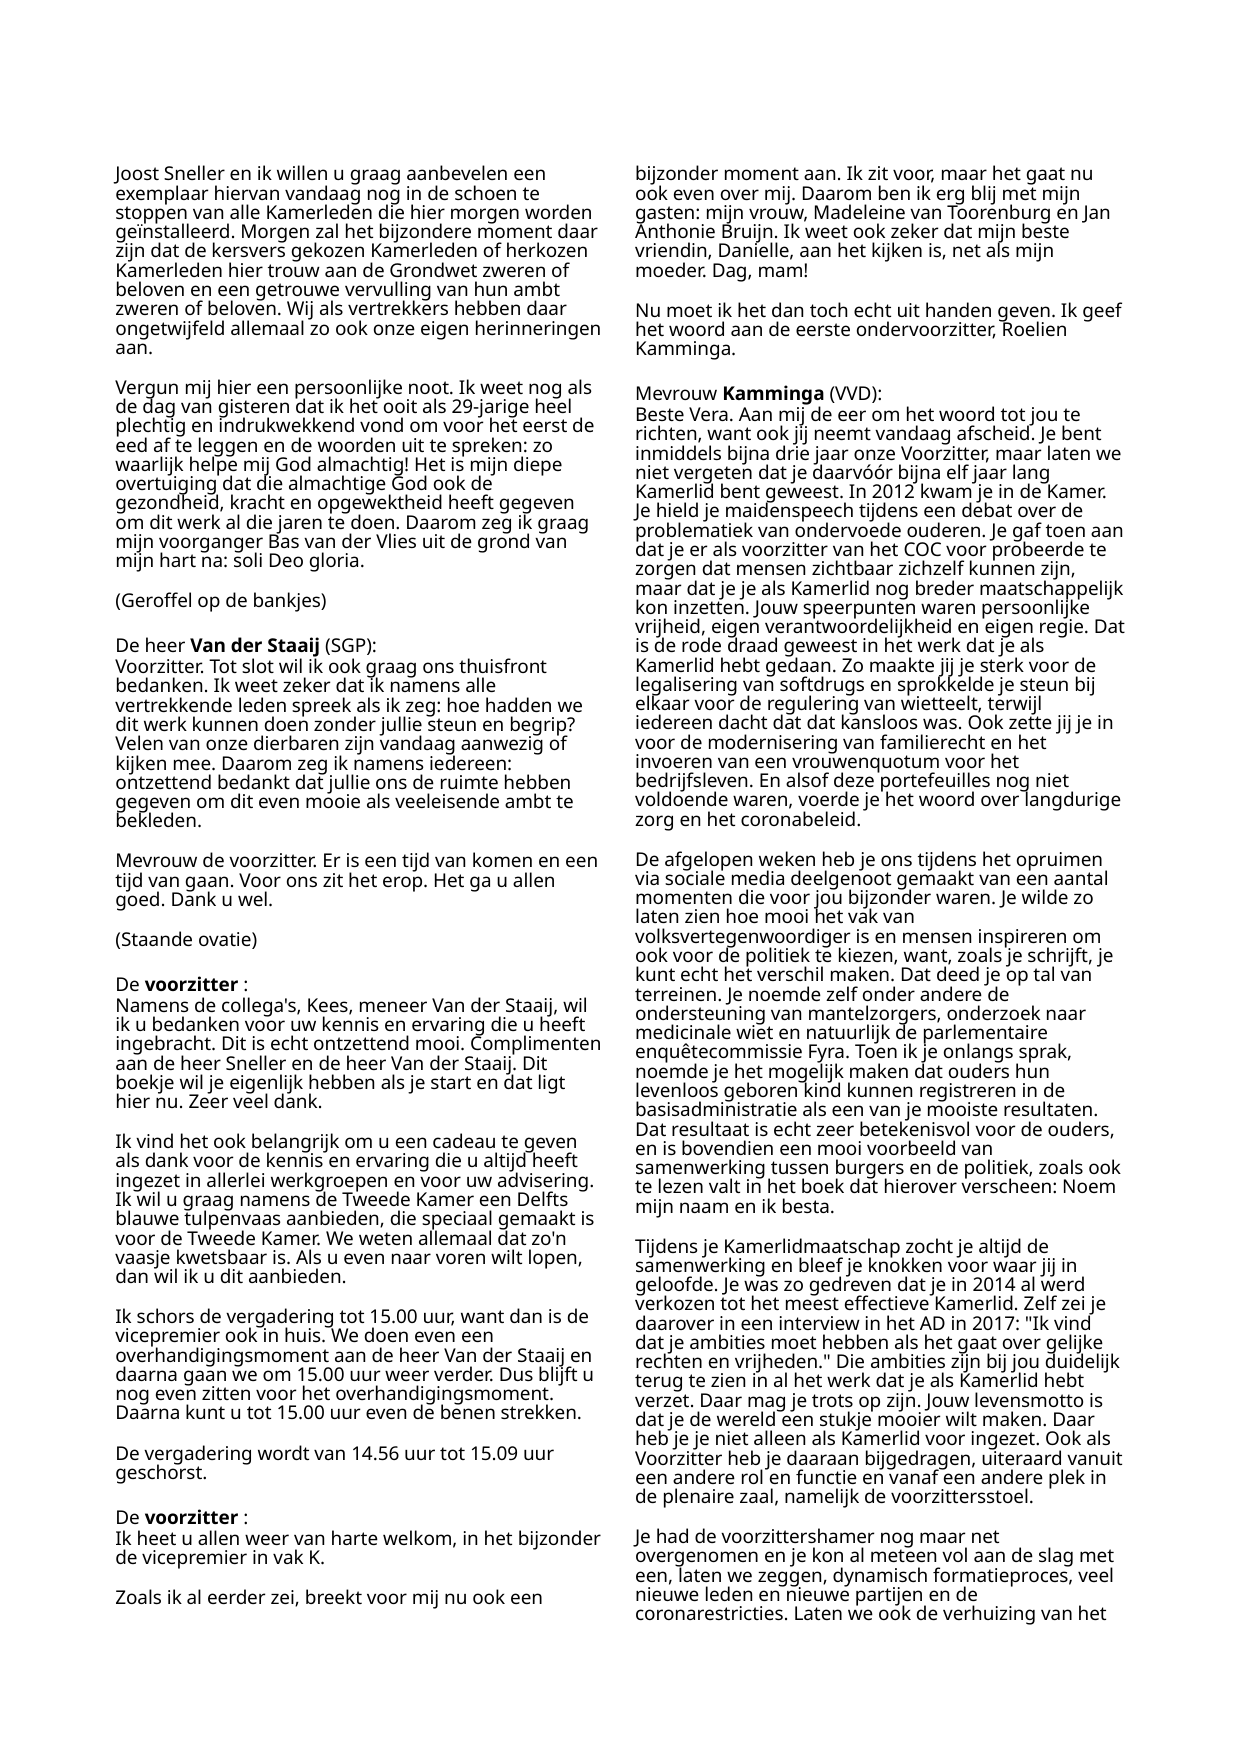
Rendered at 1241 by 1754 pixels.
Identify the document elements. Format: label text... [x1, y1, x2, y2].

text De vergadering wordt van 14.56 uur tot 15.09 uur geschorst. [115, 1444, 605, 1483]
text Ik vind het ook belangrijk om u een cadeau te geven als dank voor de kennis en ervaring die u altijd heeft ingezet in allerlei werkgroepen en voor uw advisering. Ik wil u graag namens de Tweede Kamer een Delfts blauwe tulpenvaas aanbieden, die speciaal gemaakt is voor de Tweede Kamer. We weten allemaal dat zo'n vaasje kwetsbaar is. Als u even naar voren wilt lopen, dan wil ik u dit aanbieden. [115, 1133, 605, 1287]
text Mevrouw de voorzitter. Er is een tijd van komen en een tijd van gaan. Voor ons zit het erop. Het ga u allen goed. Dank u wel. [115, 852, 605, 910]
text De voorzitter : [115, 971, 605, 997]
text bijzonder moment aan. Ik zit voor, maar het gaat nu ook even over mij. Daarom ben ik erg blij met mijn gasten: mijn vrouw, Madeleine van Toorenburg en Jan Anthonie Bruijn. Ik weet ook zeker dat mijn beste vriendin, Danielle, aan het kijken is, net als mijn moeder. Dag, mam! [635, 165, 1125, 281]
text Ik schors de vergadering tot 15.00 uur, want dan is de vicepremier ook in huis. We doen even een overhandigingsmoment aan de heer Van der Staaij en daarna gaan we om 15.00 uur weer verder. Dus blijft u nog even zitten voor het overhandigingsmoment. Daarna kunt u tot 15.00 uur even de benen strekken. [115, 1308, 605, 1424]
text De voorzitter : [115, 1504, 605, 1529]
text Ik heet u allen weer van harte welkom, in het bijzonder de vicepremier in vak K. [115, 1529, 605, 1568]
text Joost Sneller en ik willen u graag aanbevelen een exemplaar hiervan vandaag nog in de schoen te stoppen van alle Kamerleden die hier morgen worden geïnstalleerd. Morgen zal het bijzondere moment daar zijn dat de kersvers gekozen Kamerleden of herkozen Kamerleden hier trouw aan de Grondwet zweren of beloven en een getrouwe vervulling van hun ambt zweren of beloven. Wij als vertrekkers hebben daar ongetwijfeld allemaal zo ook onze eigen herinneringen aan. [115, 165, 605, 358]
text (Staande ovatie) [115, 931, 605, 950]
text Je had de voorzittershamer nog maar net overgenomen en je kon al meteen vol aan de slag met een, laten we zeggen, dynamisch formatieproces, veel nieuwe leden en nieuwe partijen en de coronarestricties. Laten we ook de verhuizing van het [635, 1528, 1125, 1624]
text Nu moet ik het dan toch echt uit handen geven. Ik geef het woord aan de eerste ondervoorzitter, Roelien Kamminga. [635, 302, 1125, 359]
text De afgelopen weken heb je ons tijdens het opruimen via sociale media deelgenoot gemaakt van een aantal momenten die voor jou bijzonder waren. Je wilde zo laten zien hoe mooi het vak van volksvertegenwoordiger is en mensen inspireren om ook voor de politiek te kiezen, want, zoals je schrijft, je kunt echt het verschil maken. Dat deed je op tal van terreinen. Je noemde zelf onder andere de ondersteuning van mantelzorgers, onderzoek naar medicinale wiet en natuurlijk de parlementaire enquêtecommissie Fyra. Toen ik je onlangs sprak, noemde je het mogelijk maken dat ouders hun levenloos geboren kind kunnen registreren in de basisadministratie als een van je mooiste resultaten. Dat resultaat is echt zeer betekenisvol voor de ouders, en is bovendien een mooi voorbeeld van samenwerking tussen burgers en de politiek, zoals ook te lezen valt in het boek dat hierover verscheen: Noem mijn naam en ik besta. [635, 851, 1125, 1217]
text Mevrouw Kamminga (VVD): [635, 380, 1125, 406]
text Tijdens je Kamerlidmaatschap zocht je altijd de samenwerking en bleef je knokken voor waar jij in geloofde. Je was zo gedreven dat je in 2014 al werd verkozen tot het meest effectieve Kamerlid. Zelf zei je daarover in een interview in het AD in 2017: "Ik vind dat je ambities moet hebben als het gaat over gelijke rechten en vrijheden." Die ambities zijn bij jou duidelijk terug te zien in al het werk dat je als Kamerlid hebt verzet. Daar mag je trots op zijn. Jouw levensmotto is dat je de wereld een stukje mooier wilt maken. Daar heb je je niet alleen als Kamerlid voor ingezet. Ook als Voorzitter heb je daaraan bijgedragen, uiteraard vanuit een andere rol en functie en vanaf een andere plek in de plenaire zaal, namelijk de voorzittersstoel. [635, 1238, 1125, 1507]
text Beste Vera. Aan mij de eer om het woord tot jou te richten, want ook jij neemt vandaag afscheid. Je bent inmiddels bijna drie jaar onze Voorzitter, maar laten we niet vergeten dat je daarvóór bijna elf jaar lang Kamerlid bent geweest. In 2012 kwam je in de Kamer. Je hield je maidenspeech tijdens een debat over de problematiek van ondervoede ouderen. Je gaf toen aan dat je er als voorzitter van het COC voor probeerde te zorgen dat mensen zichtbaar zichzelf kunnen zijn, maar dat je je als Kamerlid nog breder maatschappelijk kon inzetten. Jouw speerpunten waren persoonlijke vrijheid, eigen verantwoordelijkheid en eigen regie. Dat is de rode draad geweest in het werk dat je als Kamerlid hebt gedaan. Zo maakte jij je sterk voor de legalisering van softdrugs en sprokkelde je steun bij elkaar voor de regulering van wietteelt, terwijl iedereen dacht dat dat kansloos was. Ook zette jij je in voor de modernisering van familierecht en het invoeren van een vrouwenquotum voor het bedrijfsleven. En alsof deze portefeuilles nog niet voldoende waren, voerde je het woord over langdurige zorg en het coronabeleid. [635, 406, 1125, 830]
text (Geroffel op de bankjes) [115, 592, 605, 612]
text Zoals ik al eerder zei, breekt voor mij nu ook een [115, 1589, 605, 1608]
text Voorzitter. Tot slot wil ik ook graag ons thuisfront bedanken. Ik weet zeker dat ik namens alle vertrekkende leden spreek als ik zeg: hoe hadden we dit werk kunnen doen zonder jullie steun en begrip? Velen van onze dierbaren zijn vandaag aanwezig of kijken mee. Daarom zeg ik namens iedereen: ontzettend bedankt dat jullie ons de ruimte hebben gegeven om dit even mooie als veeleisende ambt te bekleden. [115, 658, 605, 832]
text De heer Van der Staaij (SGP): [115, 632, 605, 658]
text Namens de collega's, Kees, meneer Van der Staaij, wil ik u bedanken voor uw kennis en ervaring die u heeft ingebracht. Dit is echt ontzettend mooi. Complimenten aan de heer Sneller en de heer Van der Staaij. Dit boekje wil je eigenlijk hebben als je start en dat ligt hier nu. Zeer veel dank. [115, 997, 605, 1112]
text Vergun mij hier een persoonlijke noot. Ik weet nog als de dag van gisteren dat ik het ooit als 29-jarige heel plechtig en indrukwekkend vond om voor het eerst de eed af te leggen en de woorden uit te spreken: zo waarlijk helpe mij God almachtig! Het is mijn diepe overtuiging dat die almachtige God ook de gezondheid, kracht en opgewektheid heeft gegeven om dit werk al die jaren te doen. Daarom zeg ik graag mijn voorganger Bas van der Vlies uit de grond van mijn hart na: soli Deo gloria. [115, 379, 605, 571]
